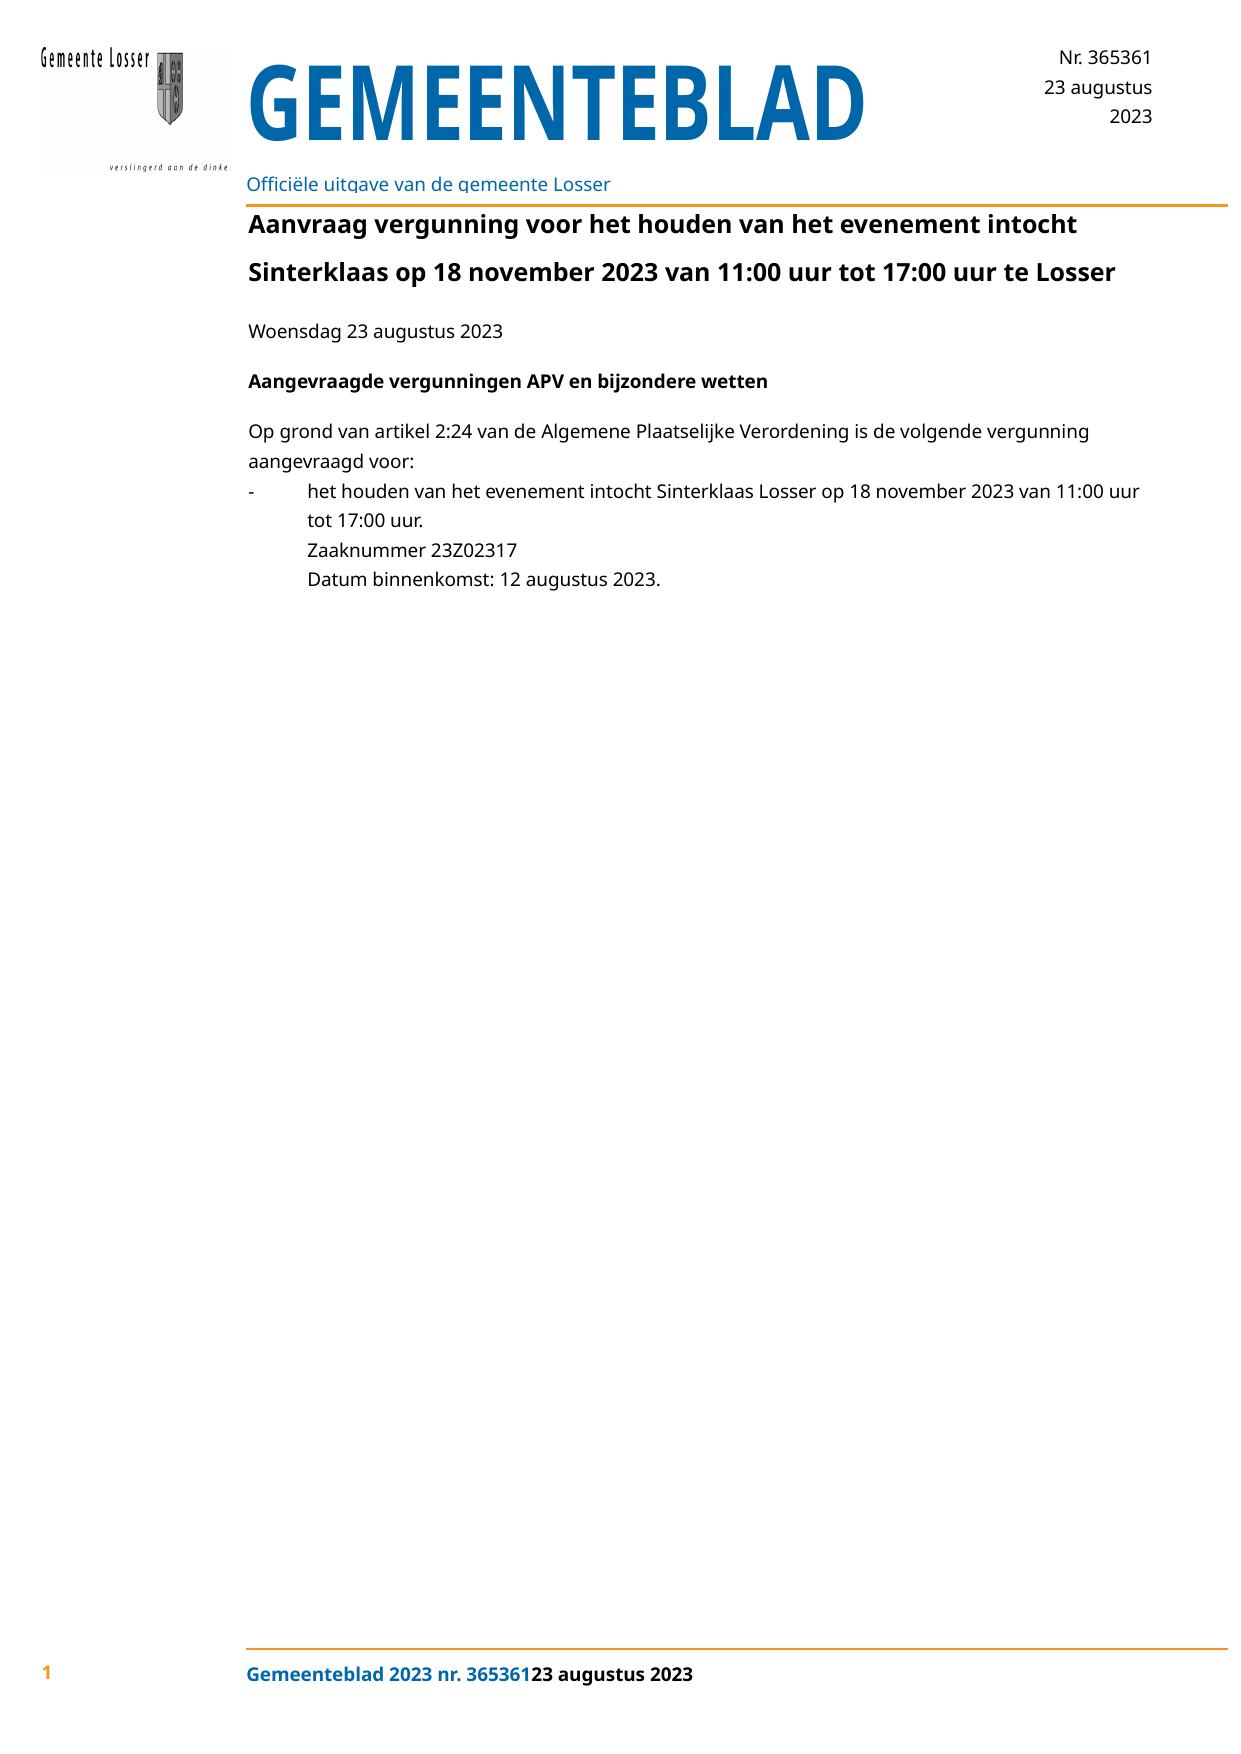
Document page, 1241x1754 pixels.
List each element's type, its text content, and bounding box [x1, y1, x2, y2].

text Op grond van artikel 2:24 van de Algemene Plaatselijke Verordening is de volgende vergunning aangevraagd voor: [248, 419, 1152, 474]
list Zaaknummer 23Z02317 [248, 537, 1152, 563]
text Woensdag 23 augustus 2023 [248, 318, 1152, 344]
picture [41, 47, 231, 172]
text Aangevraagde vergunningen APV en bijzondere wetten [248, 368, 1152, 394]
list het houden van het evenement intocht Sinterklaas Losser op 18 november 2023 van 11:00 uur tot 17:00 uur. [248, 478, 1152, 533]
text Aanvraag vergunning voor het houden van het evenement intocht Sinterklaas op 18 november 2023 van 11:00 uur tot 17:00 uur te Losser [248, 207, 1152, 288]
list Datum binnenkomst: 12 augustus 2023. [248, 567, 1152, 592]
